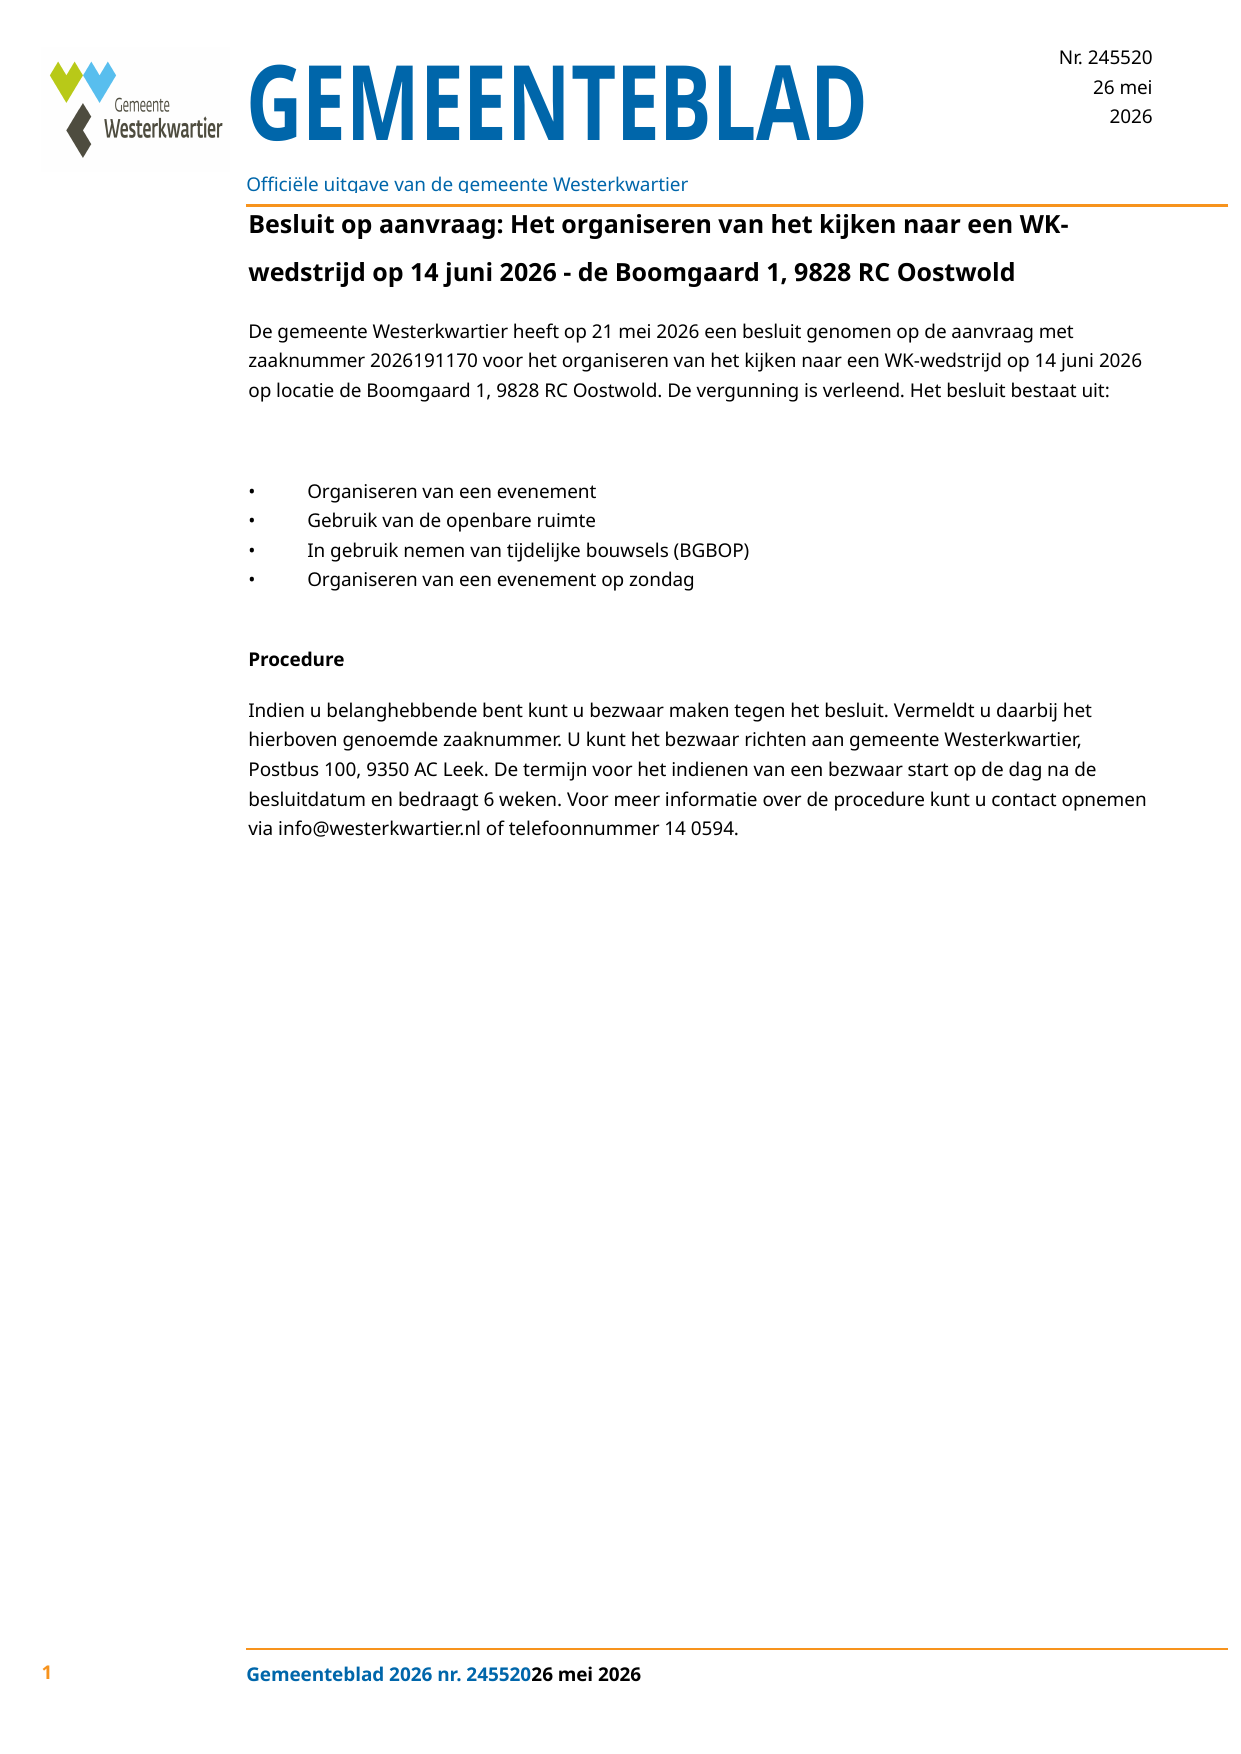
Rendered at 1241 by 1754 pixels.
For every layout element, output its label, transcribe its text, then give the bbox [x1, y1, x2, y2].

text De gemeente Westerkwartier heeft op 21 mei 2026 een besluit genomen op de aanvraag met zaaknummer 2026191170 voor het organiseren van het kijken naar een WK-wedstrijd op 14 juni 2026 op locatie de Boomgaard 1, 9828 RC Oostwold. De vergunning is verleend. Het besluit bestaat uit: [248, 318, 1152, 403]
list Organiseren van een evenement [248, 478, 1152, 504]
list Gebruik van de openbare ruimte [248, 507, 1152, 533]
text Indien u belanghebbende bent kunt u bezwaar maken tegen het besluit. Vermeldt u daarbij het hierboven genoemde zaaknummer. U kunt het bezwaar richten aan gemeente Westerkwartier, Postbus 100, 9350 AC Leek. De termijn voor het indienen van een bezwaar start op de dag na de besluitdatum en bedraagt 6 weken. Voor meer informatie over de procedure kunt u contact opnemen via info@westerkwartier.nl of telefoonnummer 14 0594. [248, 697, 1152, 841]
list In gebruik nemen van tijdelijke bouwsels (BGBOP) [248, 537, 1152, 563]
picture [41, 47, 231, 172]
text Procedure [248, 647, 1152, 672]
text Besluit op aanvraag: Het organiseren van het kijken naar een WK-wedstrijd op 14 juni 2026 - de Boomgaard 1, 9828 RC Oostwold [248, 207, 1152, 288]
list Organiseren van een evenement op zondag [248, 567, 1152, 592]
